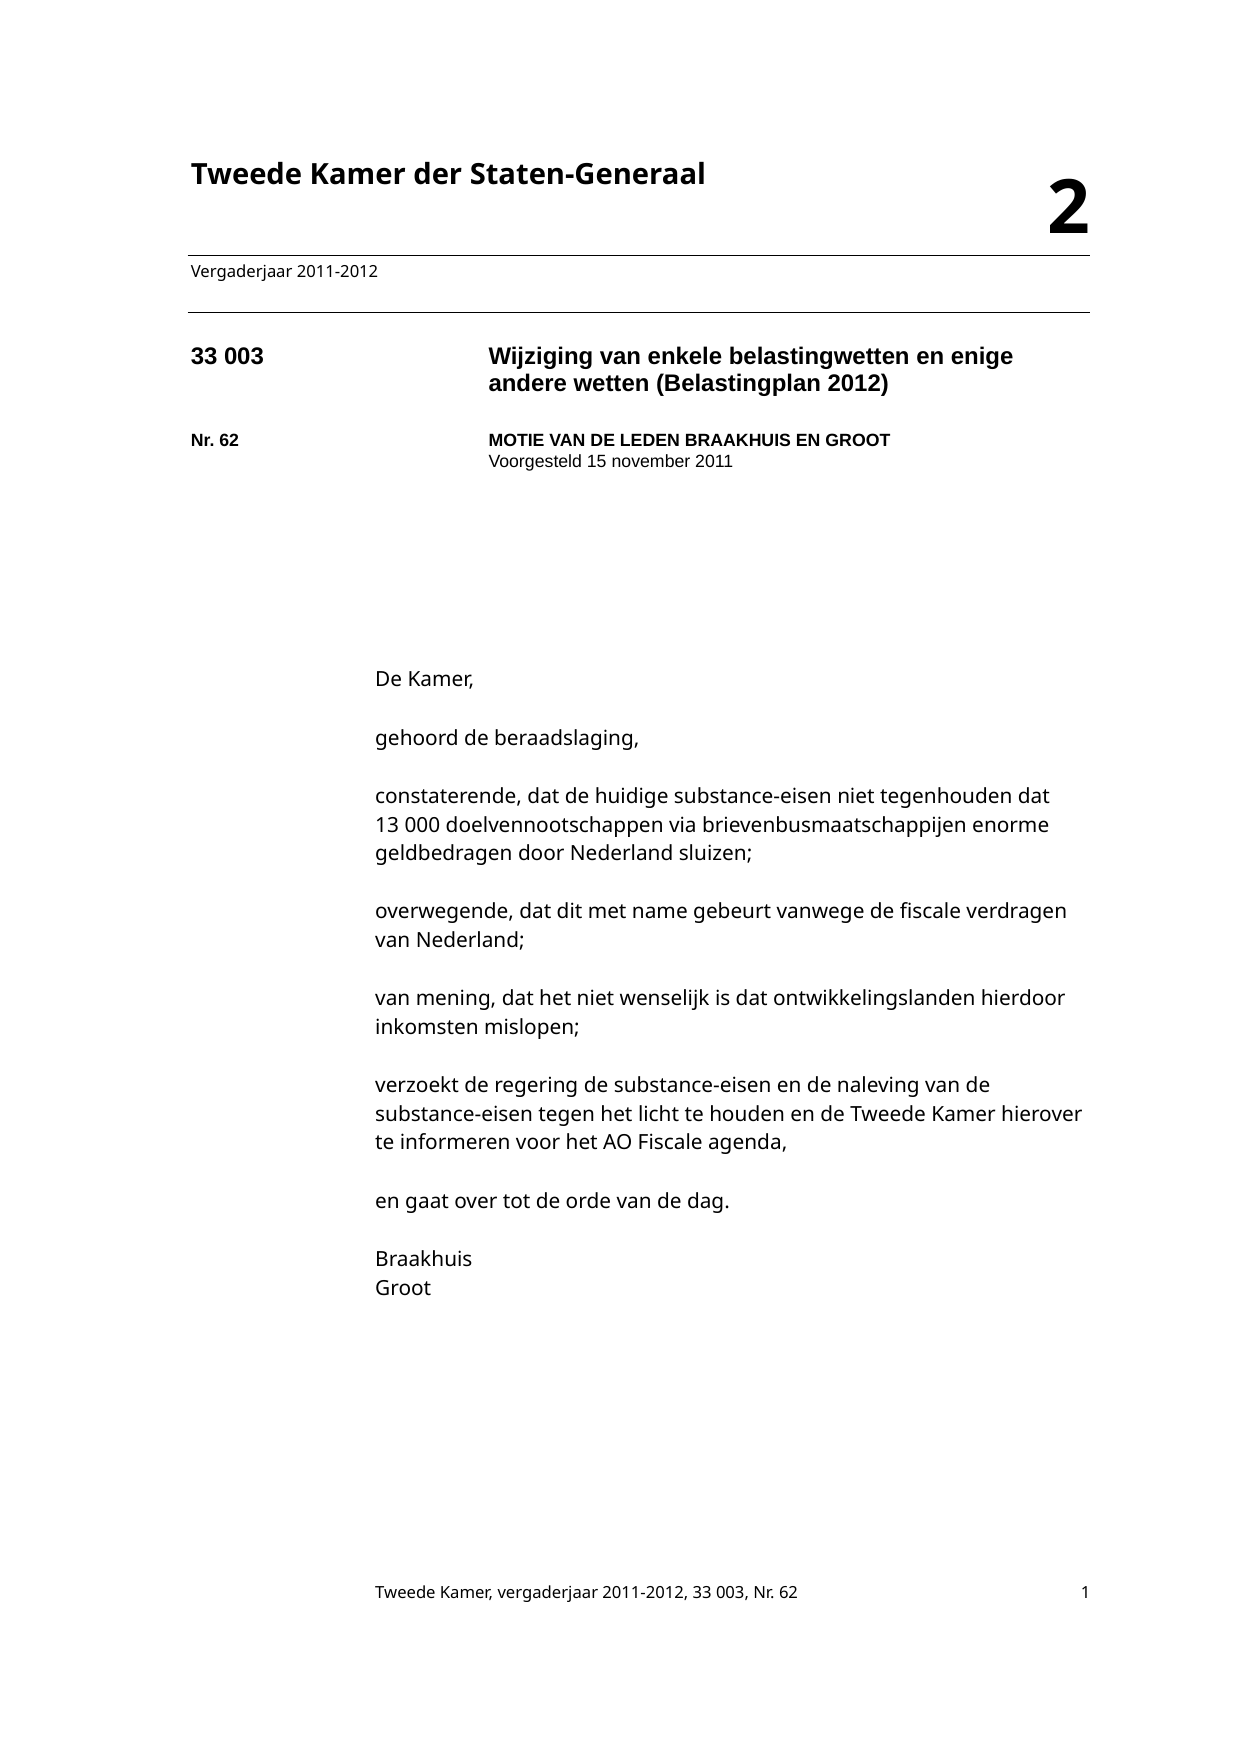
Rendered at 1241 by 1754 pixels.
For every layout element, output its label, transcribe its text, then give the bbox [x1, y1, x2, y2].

table_header Tweede Kamer der Staten-Generaal [188, 150, 909, 255]
text van mening, dat het niet wenselijk is dat ontwikkelingslanden hierdoor inkomsten mislopen; [375, 983, 1090, 1040]
table_cell [485, 313, 1090, 339]
table_cell [188, 313, 485, 339]
table_header 2 [910, 150, 1090, 255]
table_cell Wijziging van enkele belastingwetten en enige andere wetten (Belastingplan 2012) [485, 339, 1090, 427]
table_cell 33 003 [188, 339, 485, 427]
text verzoekt de regering de substance-eisen en de naleving van de substance-eisen tegen het licht te houden en de Tweede Kamer hierover te informeren voor het AO Fiscale agenda, [375, 1070, 1090, 1156]
text Braakhuis [375, 1244, 1090, 1273]
table_cell Nr. 62 [188, 427, 485, 546]
text en gaat over tot de orde van de dag. [375, 1186, 1090, 1214]
text overwegende, dat dit met name gebeurt vanwege de fiscale verdragen van Nederland; [375, 897, 1090, 953]
text De Kamer, [375, 664, 1090, 693]
text gehoord de beraadslaging, [375, 723, 1090, 751]
text constaterende, dat de huidige substance-eisen niet tegenhouden dat 13 000 doelvennootschappen via brievenbusmaatschappijen enorme geldbedragen door Nederland sluizen; [375, 781, 1090, 867]
text Groot [375, 1273, 1090, 1301]
table_cell [485, 256, 1090, 312]
table_cell MOTIE VAN DE LEDEN BRAAKHUIS EN GROOT Voorgesteld 15 november 2011 [485, 427, 1090, 546]
table_cell Vergaderjaar 2011-2012 [188, 256, 485, 312]
